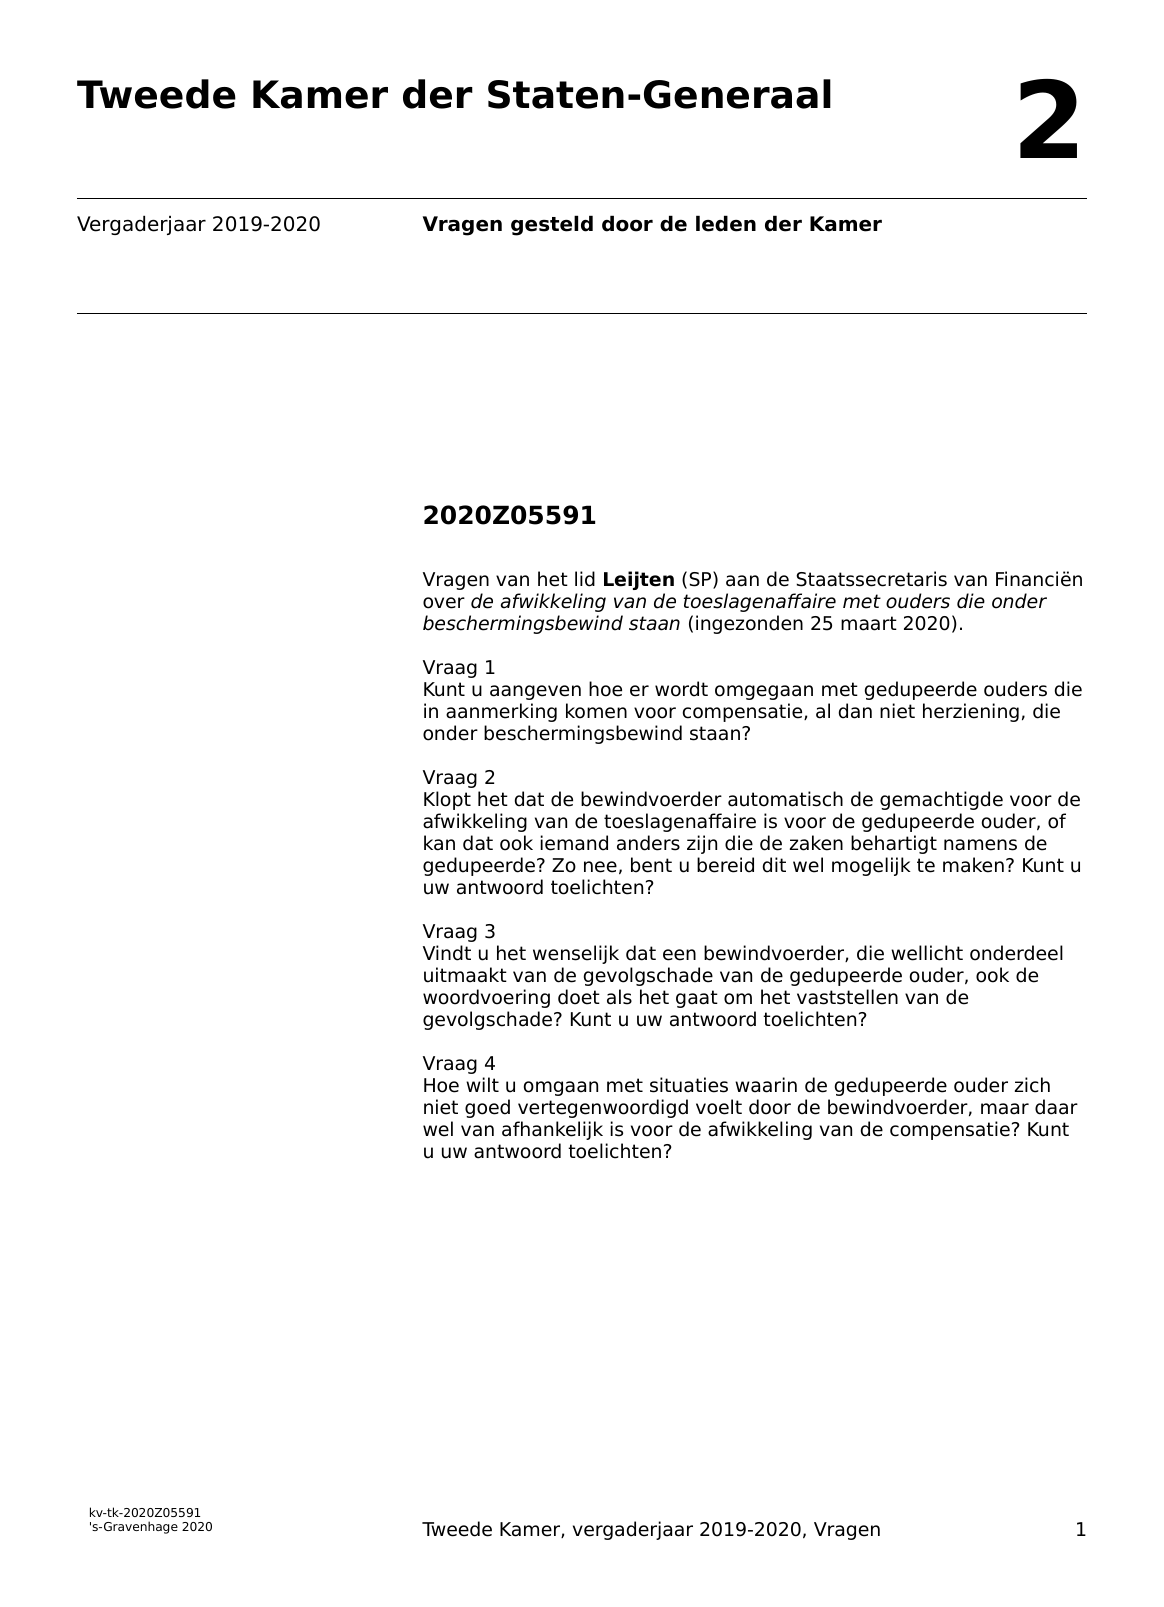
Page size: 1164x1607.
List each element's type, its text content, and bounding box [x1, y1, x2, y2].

text Vragen van het lid Leijten (SP) aan de Staatssecretaris van Financiën over de afwikkeling van de toeslagenaffaire met ouders die onder beschermingsbewind staan (ingezonden 25 maart 2020). [422, 569, 1087, 635]
table_header 2 [886, 59, 1087, 198]
text kv-tk-2020Z05591 [88, 1506, 323, 1520]
text Vindt u het wenselijk dat een bewindvoerder, die wellicht onderdeel uitmaakt van de gevolgschade van de gedupeerde ouder, ook de woordvoering doet als het gaat om het vaststellen van de gevolgschade? Kunt u uw antwoord toelichten? [422, 943, 1087, 1031]
text Vraag 1 [422, 657, 1087, 679]
table_cell Vergaderjaar 2019-2020 [77, 199, 422, 313]
table_header Tweede Kamer der Staten-Generaal [77, 59, 886, 198]
table_cell Vragen gesteld door de leden der Kamer [422, 199, 1087, 313]
text Vraag 2 [422, 767, 1087, 789]
text Klopt het dat de bewindvoerder automatisch de gemachtigde voor de afwikkeling van de toeslagenaffaire is voor de gedupeerde ouder, of kan dat ook iemand anders zijn die de zaken behartigt namens de gedupeerde? Zo nee, bent u bereid dit wel mogelijk te maken? Kunt u uw antwoord toelichten? [422, 789, 1087, 899]
text Vraag 4 [422, 1053, 1087, 1075]
text Hoe wilt u omgaan met situaties waarin de gedupeerde ouder zich niet goed vertegenwoordigd voelt door de bewindvoerder, maar daar wel van afhankelijk is voor de afwikkeling van de compensatie? Kunt u uw antwoord toelichten? [422, 1075, 1087, 1163]
text 2020Z05591 [422, 501, 1087, 531]
text Vraag 3 [422, 921, 1087, 943]
text Kunt u aangeven hoe er wordt omgegaan met gedupeerde ouders die in aanmerking komen voor compensatie, al dan niet herziening, die onder beschermingsbewind staan? [422, 679, 1087, 745]
text 's-Gravenhage 2020 [88, 1520, 323, 1534]
